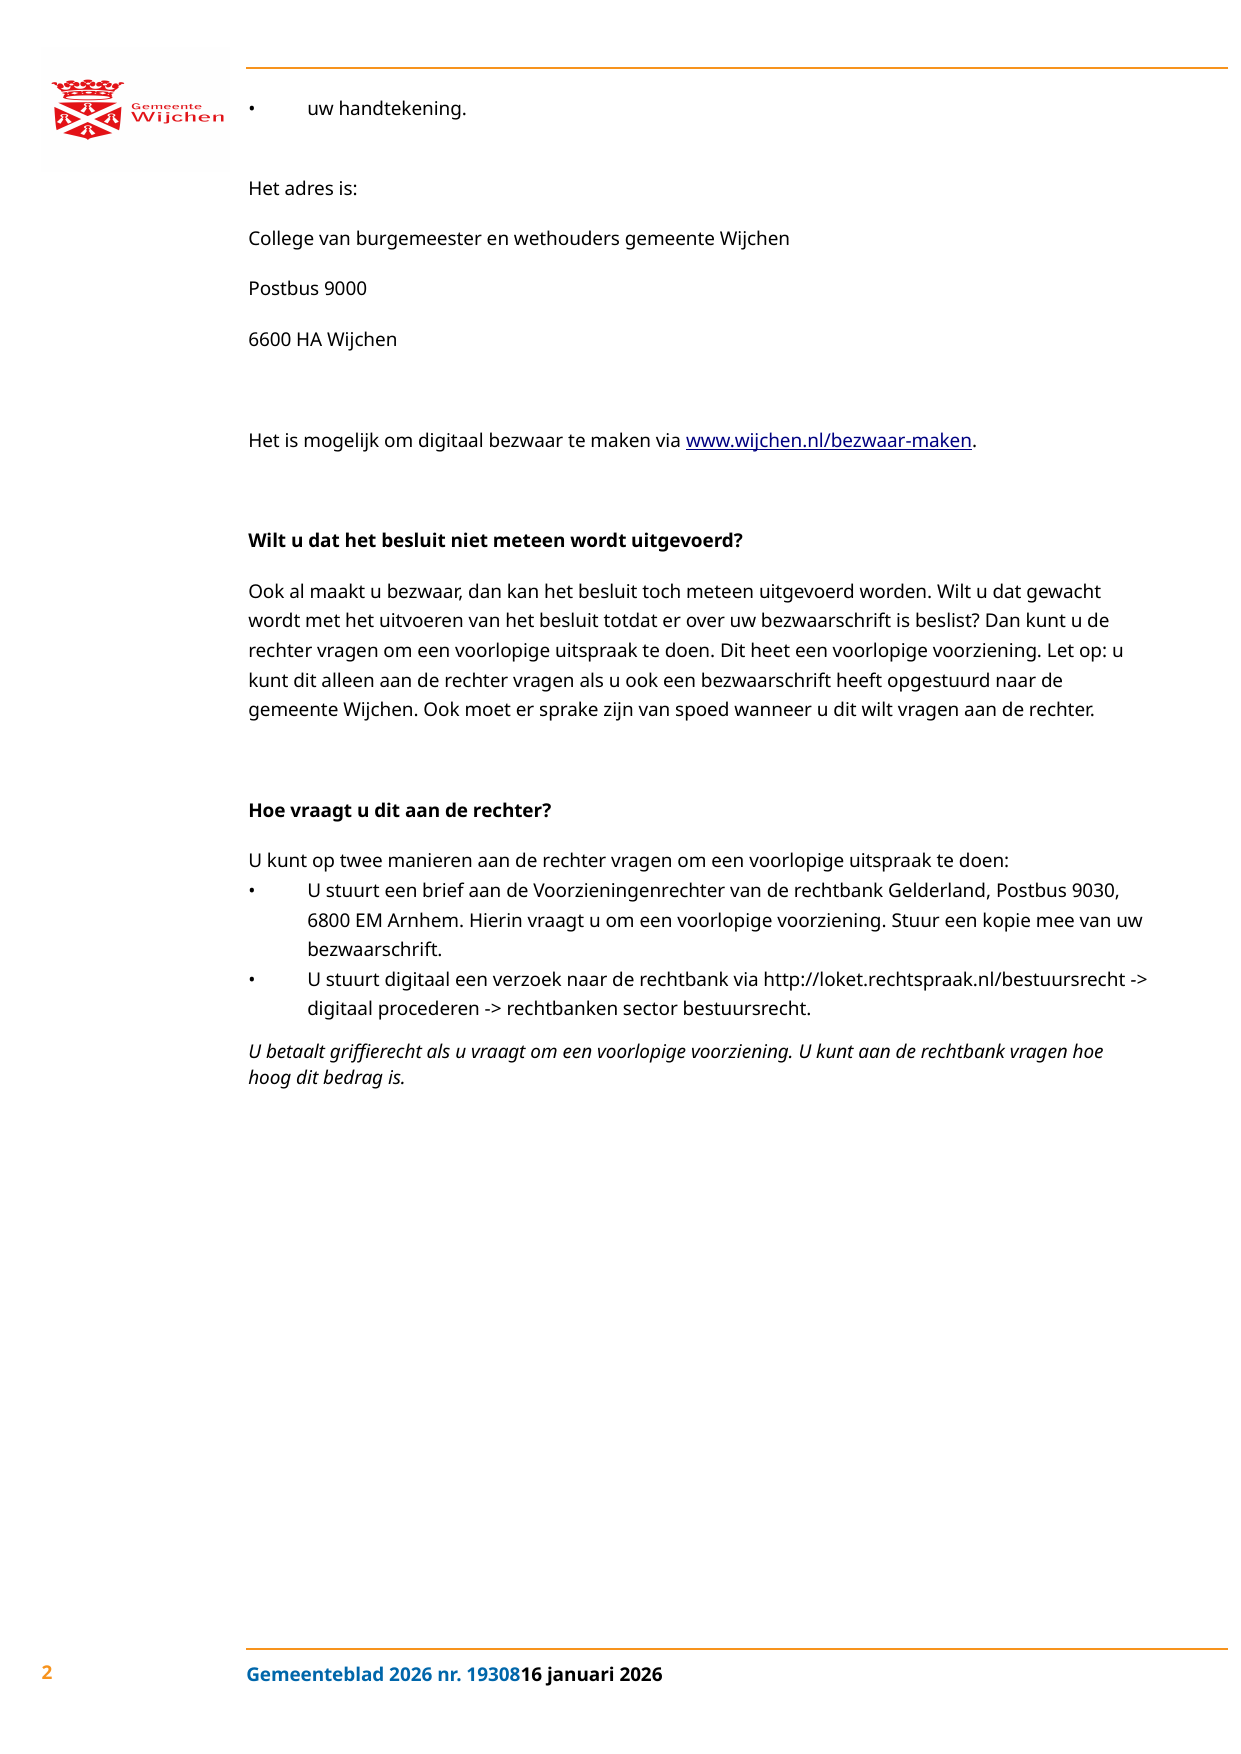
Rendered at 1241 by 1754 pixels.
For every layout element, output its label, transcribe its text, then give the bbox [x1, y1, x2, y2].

text Het adres is: [248, 175, 1152, 201]
text 6600 HA Wijchen [248, 326, 1152, 352]
list U stuurt digitaal een verzoek naar de rechtbank via http://loket.rechtspraak.nl/bestuursrecht -> digitaal procederen -> rechtbanken sector bestuursrecht. [248, 966, 1152, 1021]
text Ook al maakt u bezwaar, dan kan het besluit toch meteen uitgevoerd worden. Wilt u dat gewacht wordt met het uitvoeren van het besluit totdat er over uw bezwaarschrift is beslist? Dan kunt u de rechter vragen om een voorlopige uitspraak te doen. Dit heet een voorlopige voorziening. Let op: u kunt dit alleen aan de rechter vragen als u ook een bezwaarschrift heeft opgestuurd naar de gemeente Wijchen. Ook moet er sprake zijn van spoed wanneer u dit wilt vragen aan de rechter. [248, 578, 1152, 722]
text Hoe vraagt u dit aan de rechter? [248, 797, 1152, 823]
text Het is mogelijk om digitaal bezwaar te maken via www.wijchen.nl/bezwaar-maken. [248, 427, 1152, 453]
text College van burgemeester en wethouders gemeente Wijchen [248, 225, 1152, 251]
text U kunt op twee manieren aan de rechter vragen om een voorlopige uitspraak te doen: [248, 848, 1152, 873]
text Wilt u dat het besluit niet meteen wordt uitgevoerd? [248, 528, 1152, 553]
text U betaalt griffierecht als u vraagt om een voorlopige voorziening. U kunt aan de rechtbank vragen hoe hoog dit bedrag is. [248, 1039, 1152, 1090]
text Postbus 9000 [248, 276, 1152, 301]
list U stuurt een brief aan de Voorzieningenrechter van de rechtbank Gelderland, Postbus 9030, 6800 EM Arnhem. Hierin vraagt u om een voorlopige voorziening. Stuur een kopie mee van uw bezwaarschrift. [248, 877, 1152, 962]
list uw handtekening. [248, 95, 1152, 121]
picture [41, 47, 231, 172]
